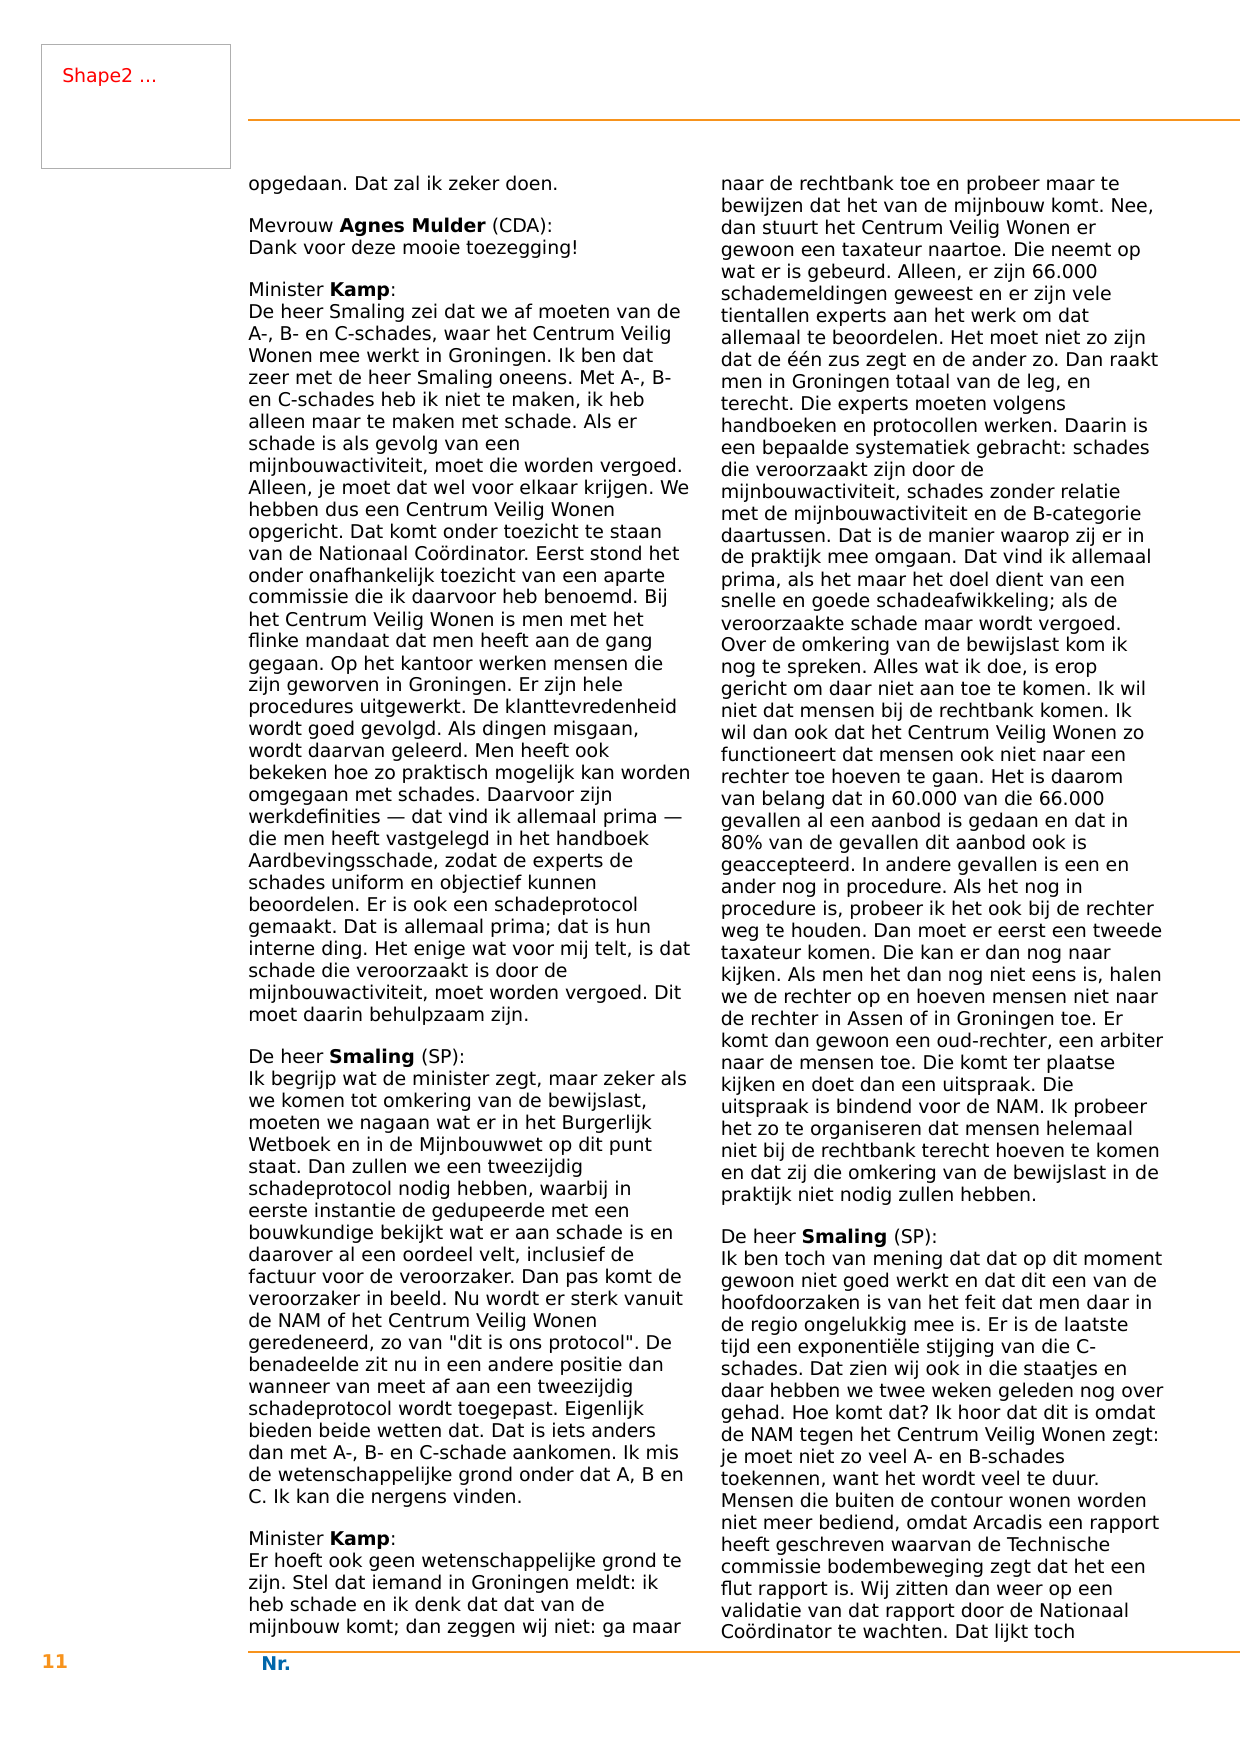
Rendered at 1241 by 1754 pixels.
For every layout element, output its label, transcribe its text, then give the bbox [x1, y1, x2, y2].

text Mevrouw Agnes Mulder (CDA): [248, 215, 691, 237]
text De heer Smaling (SP): [721, 1226, 1163, 1248]
text Minister Kamp: [248, 279, 691, 301]
text opgedaan. Dat zal ik zeker doen. [248, 173, 691, 195]
text Ik ben toch van mening dat dat op dit moment gewoon niet goed werkt en dat dit een van de hoofdoorzaken is van het feit dat men daar in de regio ongelukkig mee is. Er is de laatste tijd een exponentiële stijging van die C-schades. Dat zien wij ook in die staatjes en daar hebben we twee weken geleden nog over gehad. Hoe komt dat? Ik hoor dat dit is omdat de NAM tegen het Centrum Veilig Wonen zegt: je moet niet zo veel A- en B-schades toekennen, want het wordt veel te duur. Mensen die buiten de contour wonen worden niet meer bediend, omdat Arcadis een rapport heeft geschreven waarvan de Technische commissie bodembeweging zegt dat het een flut rapport is. Wij zitten dan weer op een validatie van dat rapport door de Nationaal Coördinator te wachten. Dat lijkt toch [721, 1248, 1163, 1643]
text De heer Smaling zei dat we af moeten van de A-, B- en C-schades, waar het Centrum Veilig Wonen mee werkt in Groningen. Ik ben dat zeer met de heer Smaling oneens. Met A-, B- en C-schades heb ik niet te maken, ik heb alleen maar te maken met schade. Als er schade is als gevolg van een mijnbouwactiviteit, moet die worden vergoed. Alleen, je moet dat wel voor elkaar krijgen. We hebben dus een Centrum Veilig Wonen opgericht. Dat komt onder toezicht te staan van de Nationaal Coördinator. Eerst stond het onder onafhankelijk toezicht van een aparte commissie die ik daarvoor heb benoemd. Bij het Centrum Veilig Wonen is men met het flinke mandaat dat men heeft aan de gang gegaan. Op het kantoor werken mensen die zijn geworven in Groningen. Er zijn hele procedures uitgewerkt. De klanttevredenheid wordt goed gevolgd. Als dingen misgaan, wordt daarvan geleerd. Men heeft ook bekeken hoe zo praktisch mogelijk kan worden omgegaan met schades. Daarvoor zijn werkdefinities — dat vind ik allemaal prima — die men heeft vastgelegd in het handboek Aardbevingsschade, zodat de experts de schades uniform en objectief kunnen beoordelen. Er is ook een schadeprotocol gemaakt. Dat is allemaal prima; dat is hun interne ding. Het enige wat voor mij telt, is dat schade die veroorzaakt is door de mijnbouwactiviteit, moet worden vergoed. Dit moet daarin behulpzaam zijn. [248, 301, 691, 1026]
text De heer Smaling (SP): [248, 1046, 691, 1068]
text Er hoeft ook geen wetenschappelijke grond te zijn. Stel dat iemand in Groningen meldt: ik heb schade en ik denk dat dat van de mijnbouw komt; dan zeggen wij niet: ga maar [248, 1549, 691, 1637]
text Ik begrijp wat de minister zegt, maar zeker als we komen tot omkering van de bewijslast, moeten we nagaan wat er in het Burgerlijk Wetboek en in de Mijnbouwwet op dit punt staat. Dan zullen we een tweezijdig schadeprotocol nodig hebben, waarbij in eerste instantie de gedupeerde met een bouwkundige bekijkt wat er aan schade is en daarover al een oordeel velt, inclusief de factuur voor de veroorzaker. Dan pas komt de veroorzaker in beeld. Nu wordt er sterk vanuit de NAM of het Centrum Veilig Wonen geredeneerd, zo van "dit is ons protocol". De benadeelde zit nu in een andere positie dan wanneer van meet af aan een tweezijdig schadeprotocol wordt toegepast. Eigenlijk bieden beide wetten dat. Dat is iets anders dan met A-, B- en C-schade aankomen. Ik mis de wetenschappelijke grond onder dat A, B en C. Ik kan die nergens vinden. [248, 1068, 691, 1508]
text Minister Kamp: [248, 1528, 691, 1549]
text naar de rechtbank toe en probeer maar te bewijzen dat het van de mijnbouw komt. Nee, dan stuurt het Centrum Veilig Wonen er gewoon een taxateur naartoe. Die neemt op wat er is gebeurd. Alleen, er zijn 66.000 schademeldingen geweest en er zijn vele tientallen experts aan het werk om dat allemaal te beoordelen. Het moet niet zo zijn dat de één zus zegt en de ander zo. Dan raakt men in Groningen totaal van de leg, en terecht. Die experts moeten volgens handboeken en protocollen werken. Daarin is een bepaalde systematiek gebracht: schades die veroorzaakt zijn door de mijnbouwactiviteit, schades zonder relatie met de mijnbouwactiviteit en de B-categorie daartussen. Dat is de manier waarop zij er in de praktijk mee omgaan. Dat vind ik allemaal prima, als het maar het doel dient van een snelle en goede schadeafwikkeling; als de veroorzaakte schade maar wordt vergoed. Over de omkering van de bewijslast kom ik nog te spreken. Alles wat ik doe, is erop gericht om daar niet aan toe te komen. Ik wil niet dat mensen bij de rechtbank komen. Ik wil dan ook dat het Centrum Veilig Wonen zo functioneert dat mensen ook niet naar een rechter toe hoeven te gaan. Het is daarom van belang dat in 60.000 van die 66.000 gevallen al een aanbod is gedaan en dat in 80% van de gevallen dit aanbod ook is geaccepteerd. In andere gevallen is een en ander nog in procedure. Als het nog in procedure is, probeer ik het ook bij de rechter weg te houden. Dan moet er eerst een tweede taxateur komen. Die kan er dan nog naar kijken. Als men het dan nog niet eens is, halen we de rechter op en hoeven mensen niet naar de rechter in Assen of in Groningen toe. Er komt dan gewoon een oud-rechter, een arbiter naar de mensen toe. Die komt ter plaatse kijken en doet dan een uitspraak. Die uitspraak is bindend voor de NAM. Ik probeer het zo te organiseren dat mensen helemaal niet bij de rechtbank terecht hoeven te komen en dat zij die omkering van de bewijslast in de praktijk niet nodig zullen hebben. [721, 173, 1163, 1206]
text Dank voor deze mooie toezegging! [248, 237, 691, 259]
